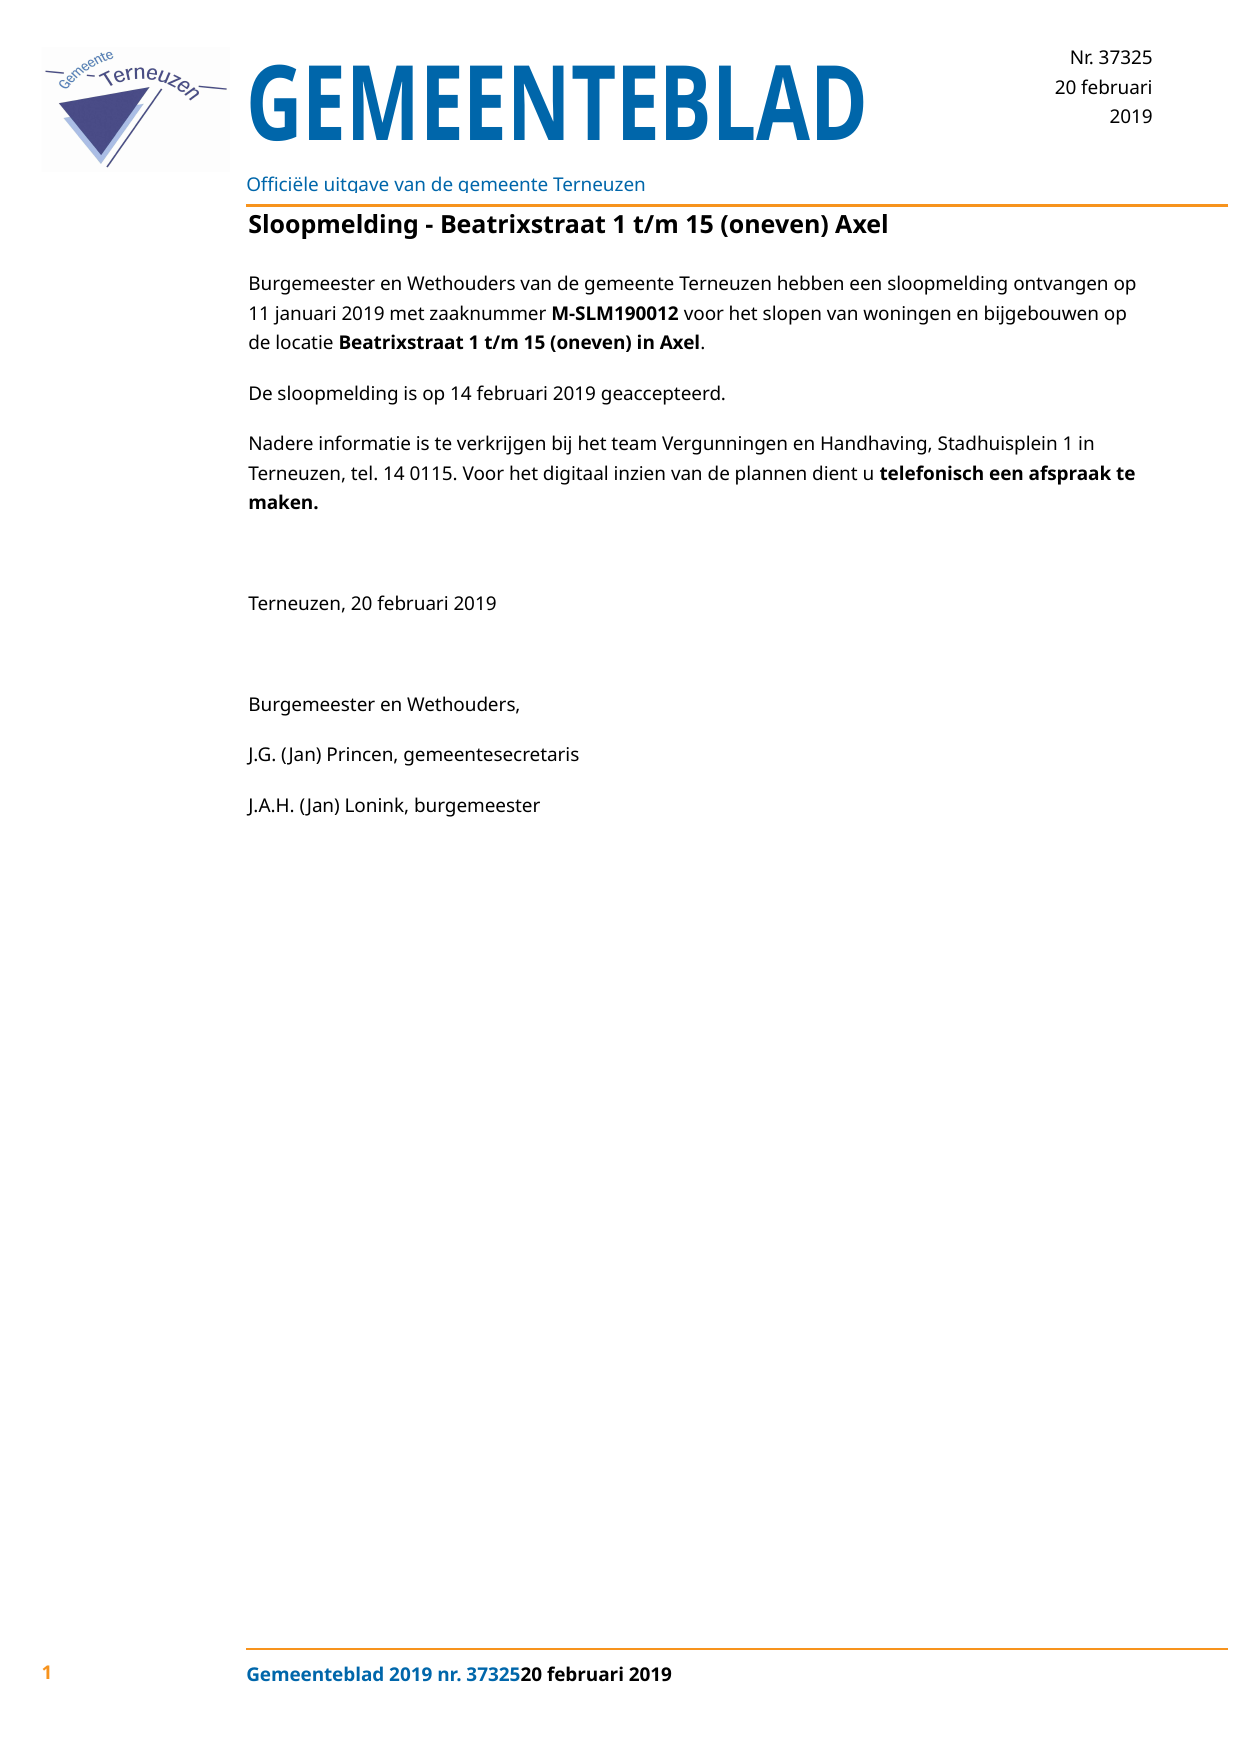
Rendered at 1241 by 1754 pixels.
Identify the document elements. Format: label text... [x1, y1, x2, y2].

text Burgemeester en Wethouders van de gemeente Terneuzen hebben een sloopmelding ontvangen op 11 januari 2019 met zaaknummer M-SLM190012 voor het slopen van woningen en bijgebouwen op de locatie Beatrixstraat 1 t/m 15 (oneven) in Axel. [248, 270, 1152, 355]
text J.G. (Jan) Princen, gemeentesecretaris [248, 742, 1152, 767]
text Burgemeester en Wethouders, [248, 691, 1152, 717]
text J.A.H. (Jan) Lonink, burgemeester [248, 792, 1152, 818]
text De sloopmelding is op 14 februari 2019 geaccepteerd. [248, 380, 1152, 406]
text Nadere informatie is te verkrijgen bij het team Vergunningen en Handhaving, Stadhuisplein 1 in Terneuzen, tel. 14 0115. Voor het digitaal inzien van de plannen dient u telefonisch een afspraak te maken. [248, 430, 1152, 515]
picture [41, 47, 231, 172]
text Sloopmelding - Beatrixstraat 1 t/m 15 (oneven) Axel [248, 207, 1152, 241]
text Terneuzen, 20 februari 2019 [248, 590, 1152, 616]
